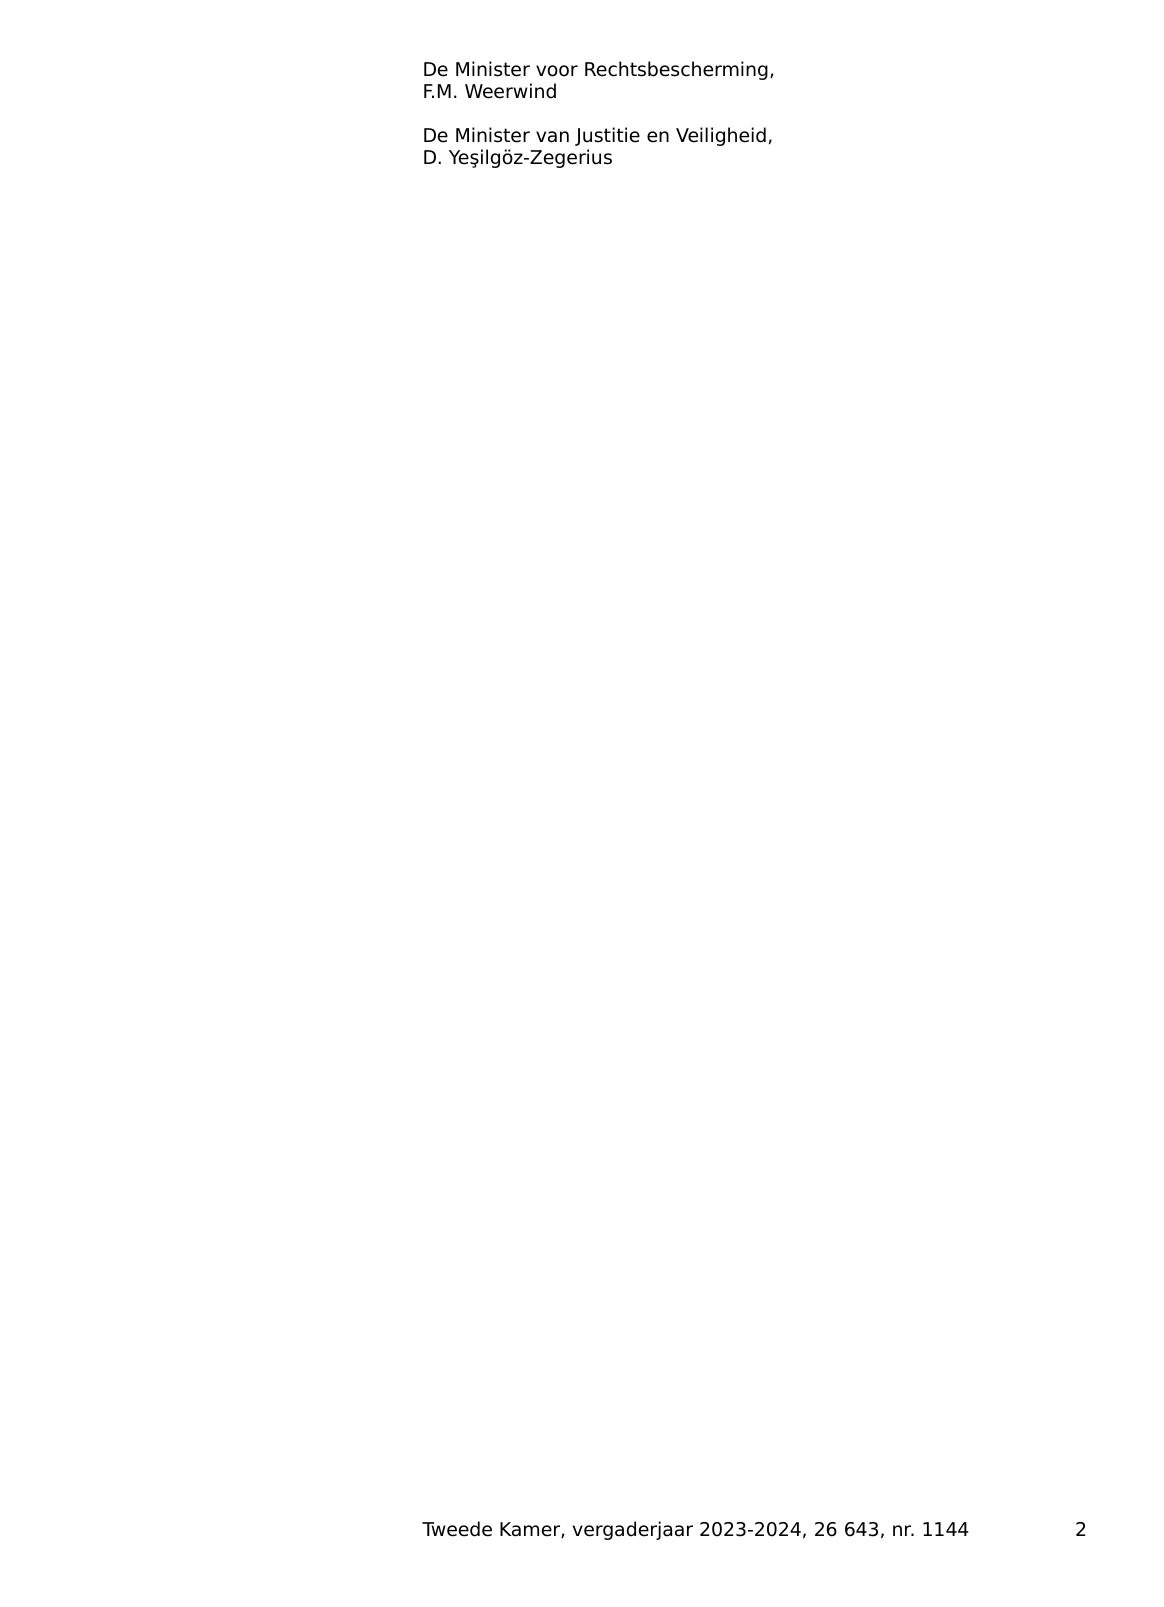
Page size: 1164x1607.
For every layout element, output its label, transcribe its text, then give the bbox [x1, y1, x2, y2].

text De Minister voor Rechtsbescherming, F.M. Weerwind [422, 59, 1087, 103]
text De Minister van Justitie en Veiligheid, D. Yeşilgöz-Zegerius [422, 125, 1087, 169]
